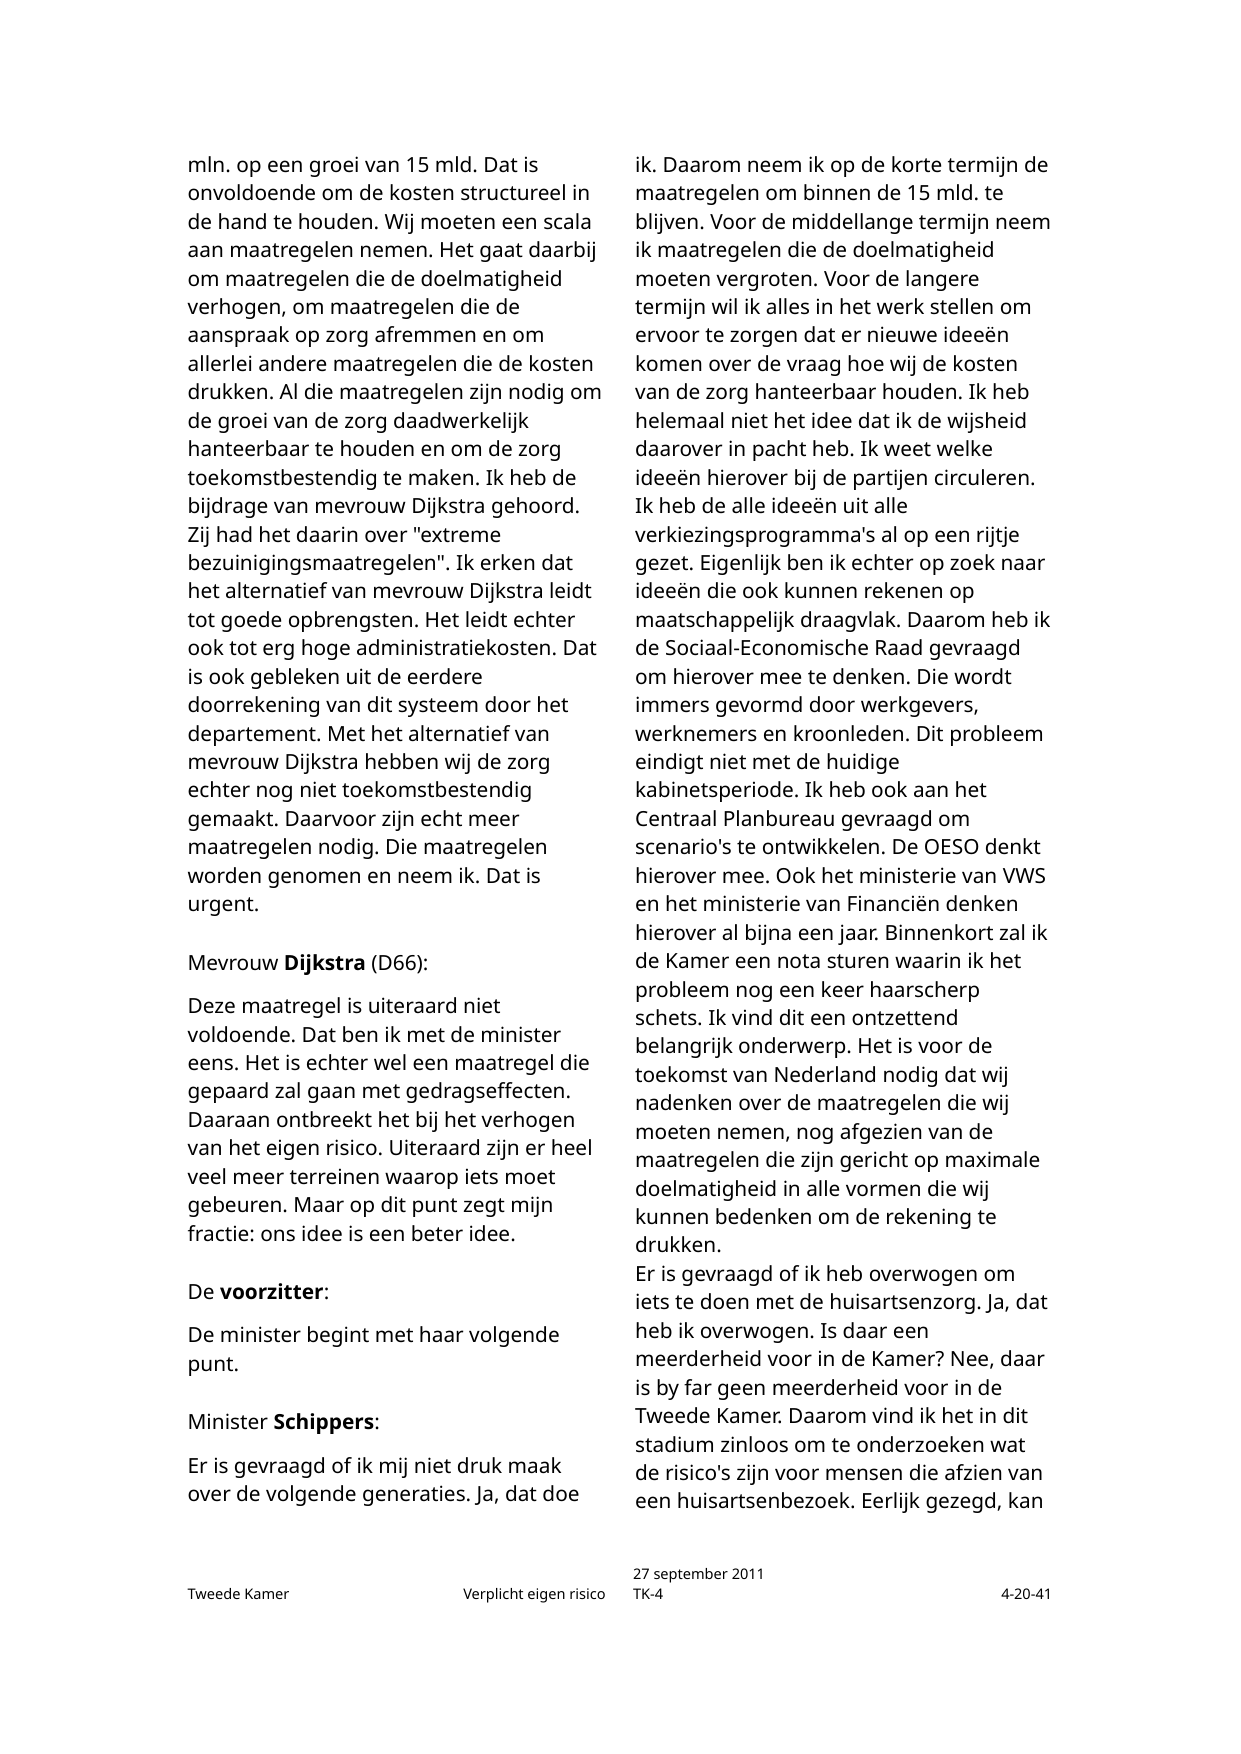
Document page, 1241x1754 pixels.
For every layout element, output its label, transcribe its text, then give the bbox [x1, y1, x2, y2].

text ik. Daarom neem ik op de korte termijn de maatregelen om binnen de 15 mld. te blijven. Voor de middellange termijn neem ik maatregelen die de doelmatigheid moeten vergroten. Voor de langere termijn wil ik alles in het werk stellen om ervoor te zorgen dat er nieuwe ideeën komen over de vraag hoe wij de kosten van de zorg hanteerbaar houden. Ik heb helemaal niet het idee dat ik de wijsheid daarover in pacht heb. Ik weet welke ideeën hierover bij de partijen circuleren. Ik heb de alle ideeën uit alle verkiezingsprogramma's al op een rijtje gezet. Eigenlijk ben ik echter op zoek naar ideeën die ook kunnen rekenen op maatschappelijk draagvlak. Daarom heb ik de Sociaal-Economische Raad gevraagd om hierover mee te denken. Die wordt immers gevormd door werkgevers, werknemers en kroonleden. Dit probleem eindigt niet met de huidige kabinetsperiode. Ik heb ook aan het Centraal Planbureau gevraagd om scenario's te ontwikkelen. De OESO denkt hierover mee. Ook het ministerie van VWS en het ministerie van Financiën denken hierover al bijna een jaar. Binnenkort zal ik de Kamer een nota sturen waarin ik het probleem nog een keer haarscherp schets. Ik vind dit een ontzettend belangrijk onderwerp. Het is voor de toekomst van Nederland nodig dat wij nadenken over de maatregelen die wij moeten nemen, nog afgezien van de maatregelen die zijn gericht op maximale doelmatigheid in alle vormen die wij kunnen bedenken om de rekening te drukken. [635, 150, 1053, 1259]
text mln. op een groei van 15 mld. Dat is onvoldoende om de kosten structureel in de hand te houden. Wij moeten een scala aan maatregelen nemen. Het gaat daarbij om maatregelen die de doelmatigheid verhogen, om maatregelen die de aanspraak op zorg afremmen en om allerlei andere maatregelen die de kosten drukken. Al die maatregelen zijn nodig om de groei van de zorg daadwerkelijk hanteerbaar te houden en om de zorg toekomstbestendig te maken. Ik heb de bijdrage van mevrouw Dijkstra gehoord. Zij had het daarin over "extreme bezuinigingsmaatregelen". Ik erken dat het alternatief van mevrouw Dijkstra leidt tot goede opbrengsten. Het leidt echter ook tot erg hoge administratiekosten. Dat is ook gebleken uit de eerdere doorrekening van dit systeem door het departement. Met het alternatief van mevrouw Dijkstra hebben wij de zorg echter nog niet toekomstbestendig gemaakt. Daarvoor zijn echt meer maatregelen nodig. Die maatregelen worden genomen en neem ik. Dat is urgent. [187, 150, 605, 918]
text Minister Schippers: [187, 1407, 605, 1436]
text Er is gevraagd of ik mij niet druk maak over de volgende generaties. Ja, dat doe [187, 1451, 605, 1508]
text Deze maatregel is uiteraard niet voldoende. Dat ben ik met de minister eens. Het is echter wel een maatregel die gepaard zal gaan met gedragseffecten. Daaraan ontbreekt het bij het verhogen van het eigen risico. Uiteraard zijn er heel veel meer terreinen waarop iets moet gebeuren. Maar op dit punt zegt mijn fractie: ons idee is een beter idee. [187, 991, 605, 1247]
text Mevrouw Dijkstra (D66): [187, 948, 605, 976]
text De voorzitter: [187, 1277, 605, 1306]
text De minister begint met haar volgende punt. [187, 1321, 605, 1377]
text Er is gevraagd of ik heb overwogen om iets te doen met de huisartsenzorg. Ja, dat heb ik overwogen. Is daar een meerderheid voor in de Kamer? Nee, daar is by far geen meerderheid voor in de Tweede Kamer. Daarom vind ik het in dit stadium zinloos om te onderzoeken wat de risico's zijn voor mensen die afzien van een huisartsenbezoek. Eerlijk gezegd, kan [635, 1259, 1053, 1515]
